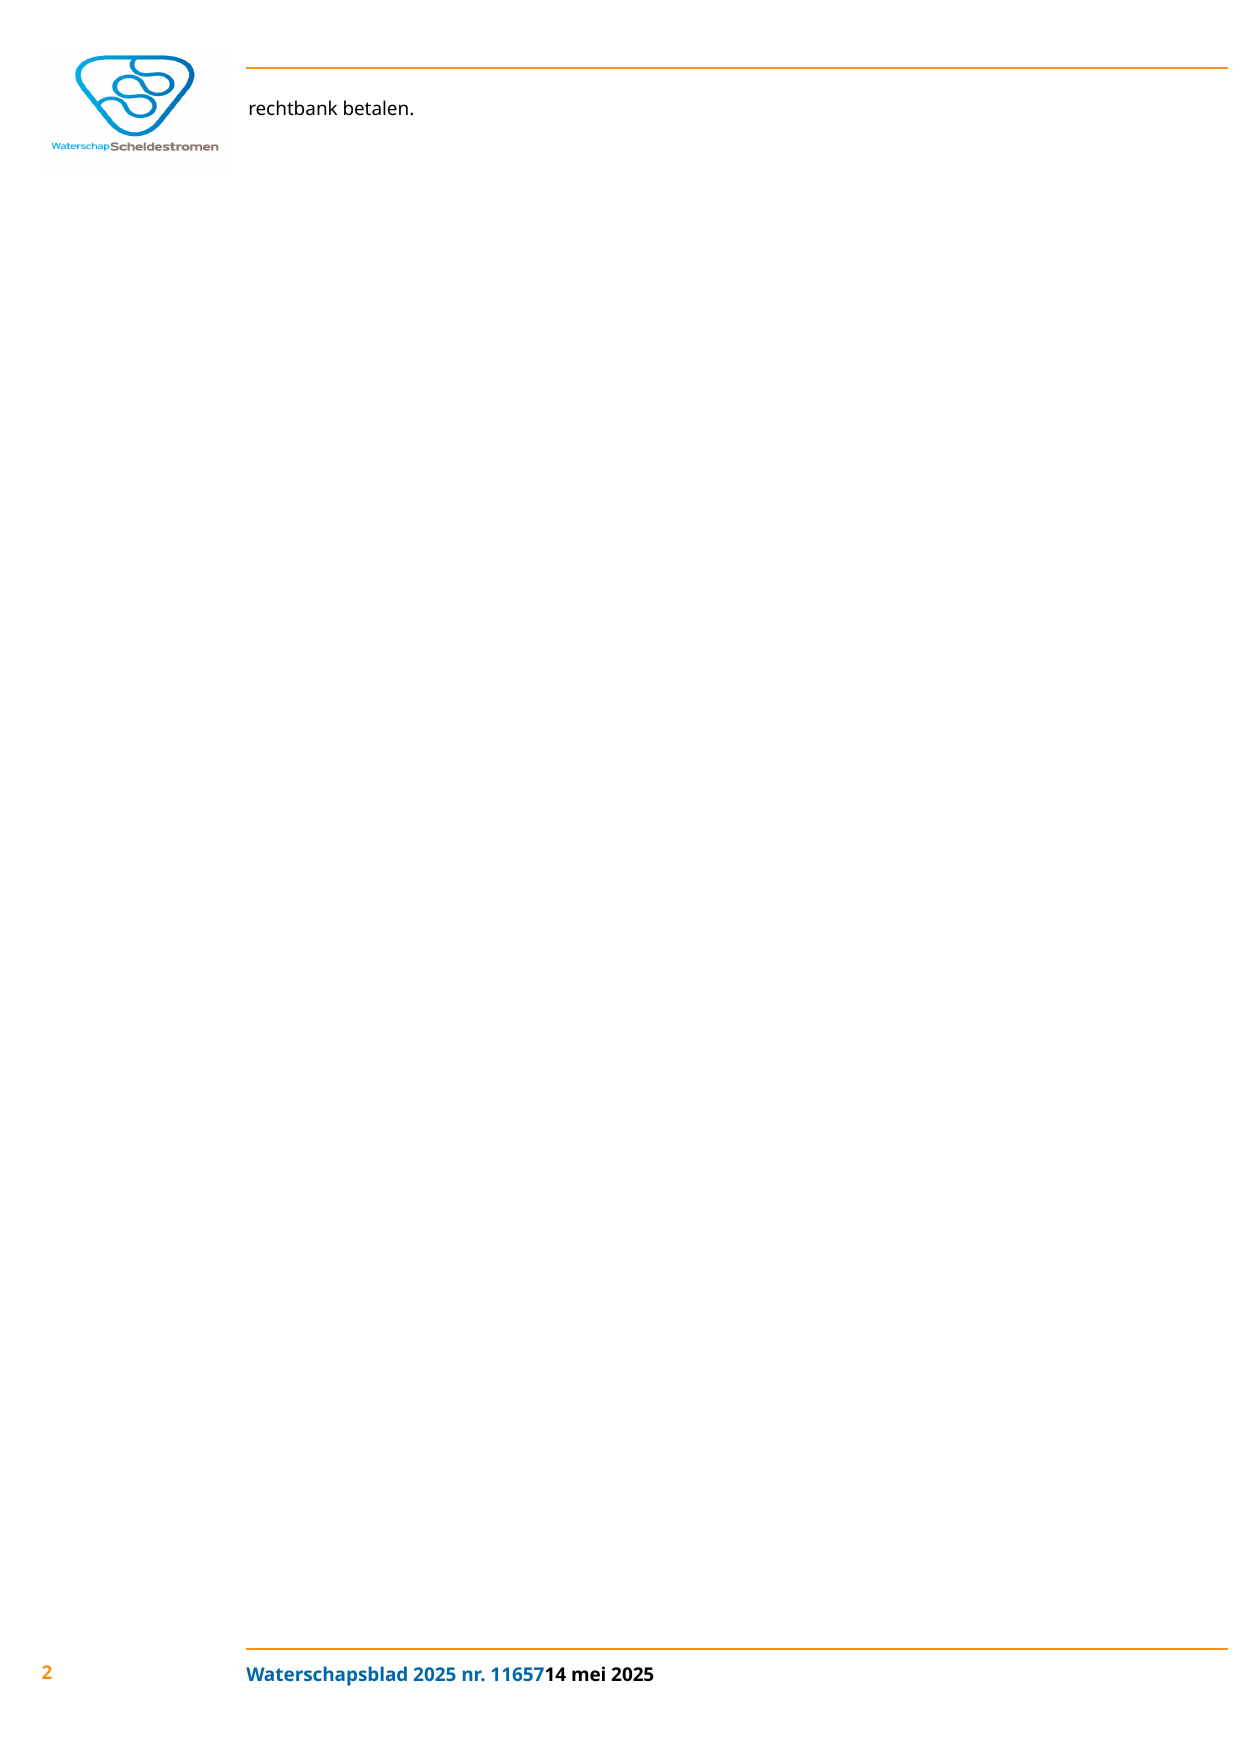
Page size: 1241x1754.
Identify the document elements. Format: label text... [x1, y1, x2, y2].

picture [41, 47, 231, 172]
text rechtbank betalen. [248, 95, 1152, 121]
